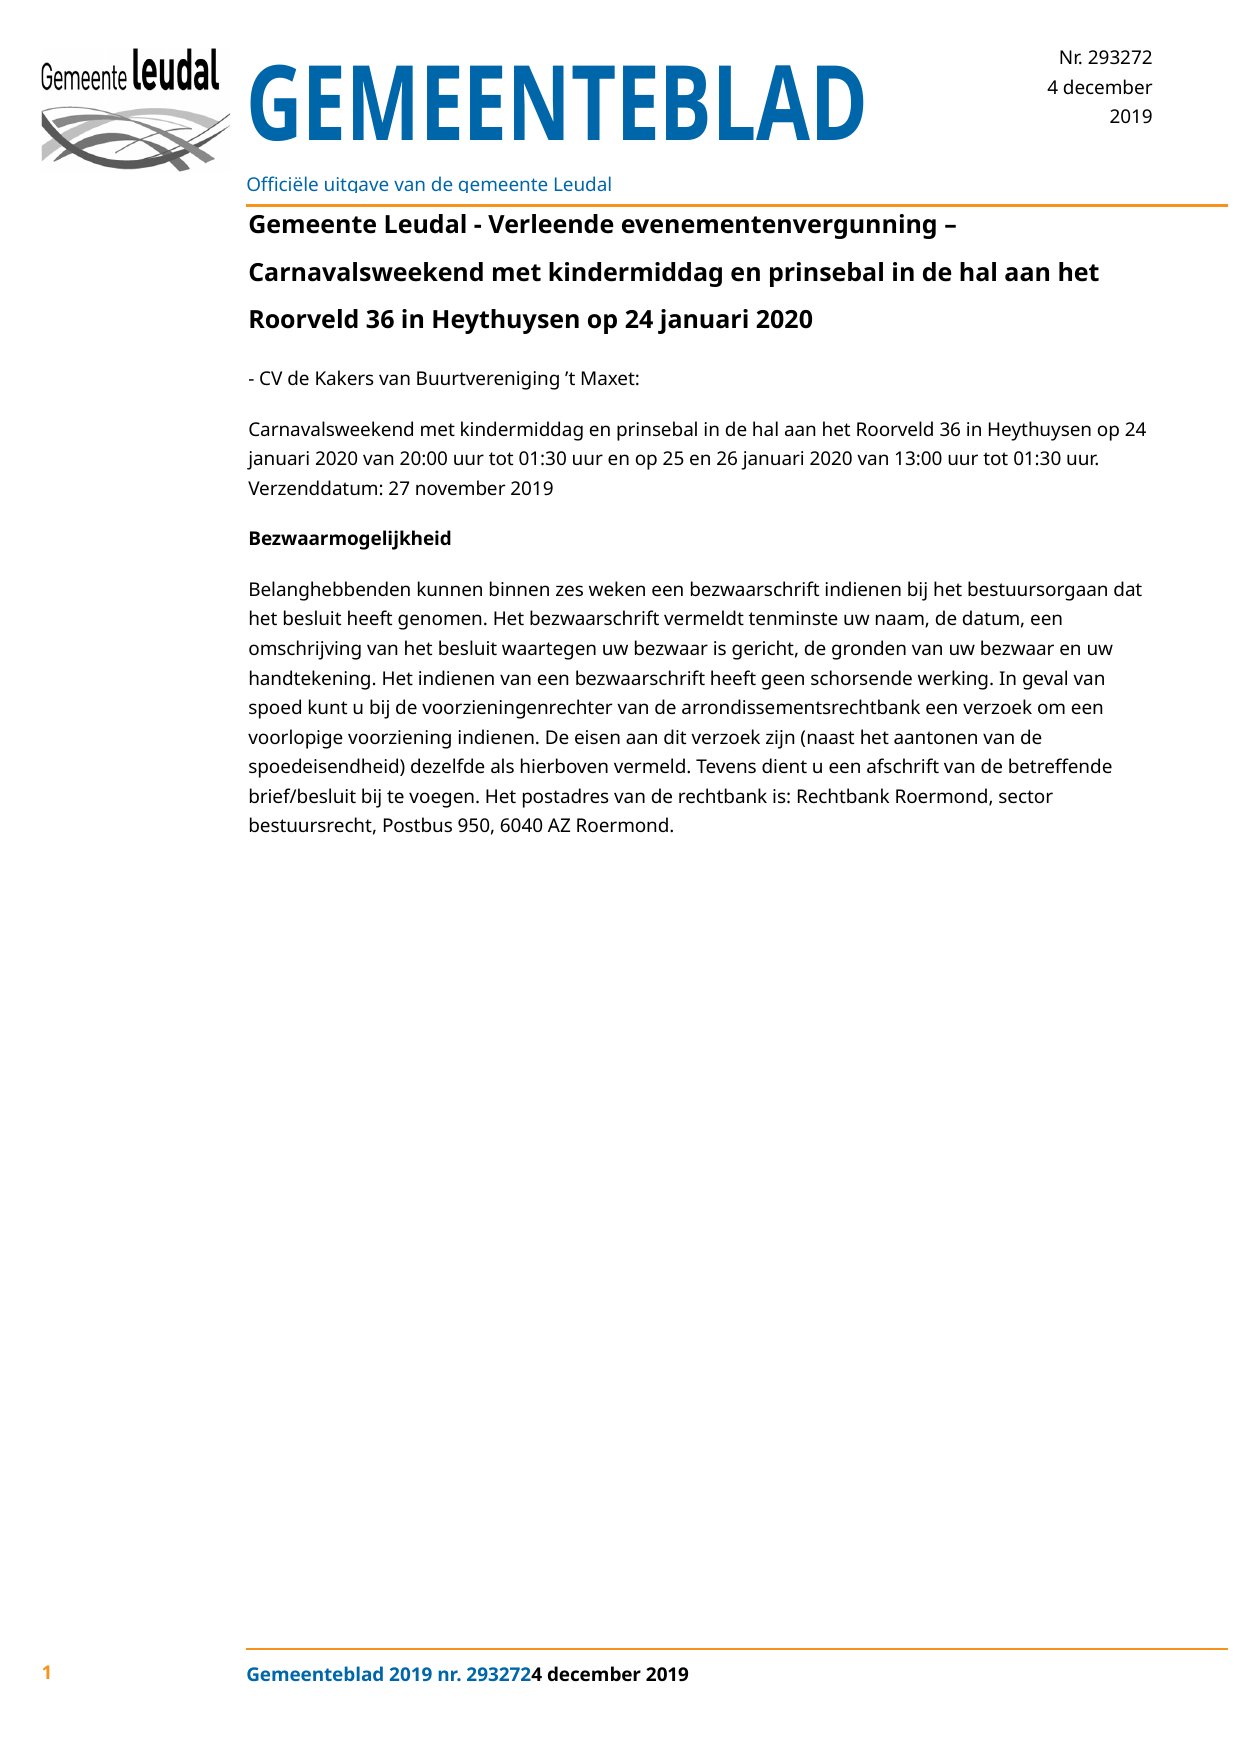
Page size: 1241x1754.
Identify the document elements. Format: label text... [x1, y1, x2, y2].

text Gemeente Leudal - Verleende evenementenvergunning – Carnavalsweekend met kindermiddag en prinsebal in de hal aan het Roorveld 36 in Heythuysen op 24 januari 2020 [248, 207, 1152, 336]
picture [41, 47, 231, 172]
text - CV de Kakers van Buurtvereniging ’t Maxet: [248, 366, 1152, 391]
text Carnavalsweekend met kindermiddag en prinsebal in de hal aan het Roorveld 36 in Heythuysen op 24 januari 2020 van 20:00 uur tot 01:30 uur en op 25 en 26 januari 2020 van 13:00 uur tot 01:30 uur. Verzenddatum: 27 november 2019 [248, 416, 1152, 501]
text Bezwaarmogelijkheid [248, 526, 1152, 551]
text Belanghebbenden kunnen binnen zes weken een bezwaarschrift indienen bij het bestuursorgaan dat het besluit heeft genomen. Het bezwaarschrift vermeldt tenminste uw naam, de datum, een omschrijving van het besluit waartegen uw bezwaar is gericht, de gronden van uw bezwaar en uw handtekening. Het indienen van een bezwaarschrift heeft geen schorsende werking. In geval van spoed kunt u bij de voorzieningenrechter van de arrondissementsrechtbank een verzoek om een voorlopige voorziening indienen. De eisen aan dit verzoek zijn (naast het aantonen van de spoedeisendheid) dezelfde als hierboven vermeld. Tevens dient u een afschrift van de betreffende brief/besluit bij te voegen. Het postadres van de rechtbank is: Rechtbank Roermond, sector bestuursrecht, Postbus 950, 6040 AZ Roermond. [248, 576, 1152, 838]
